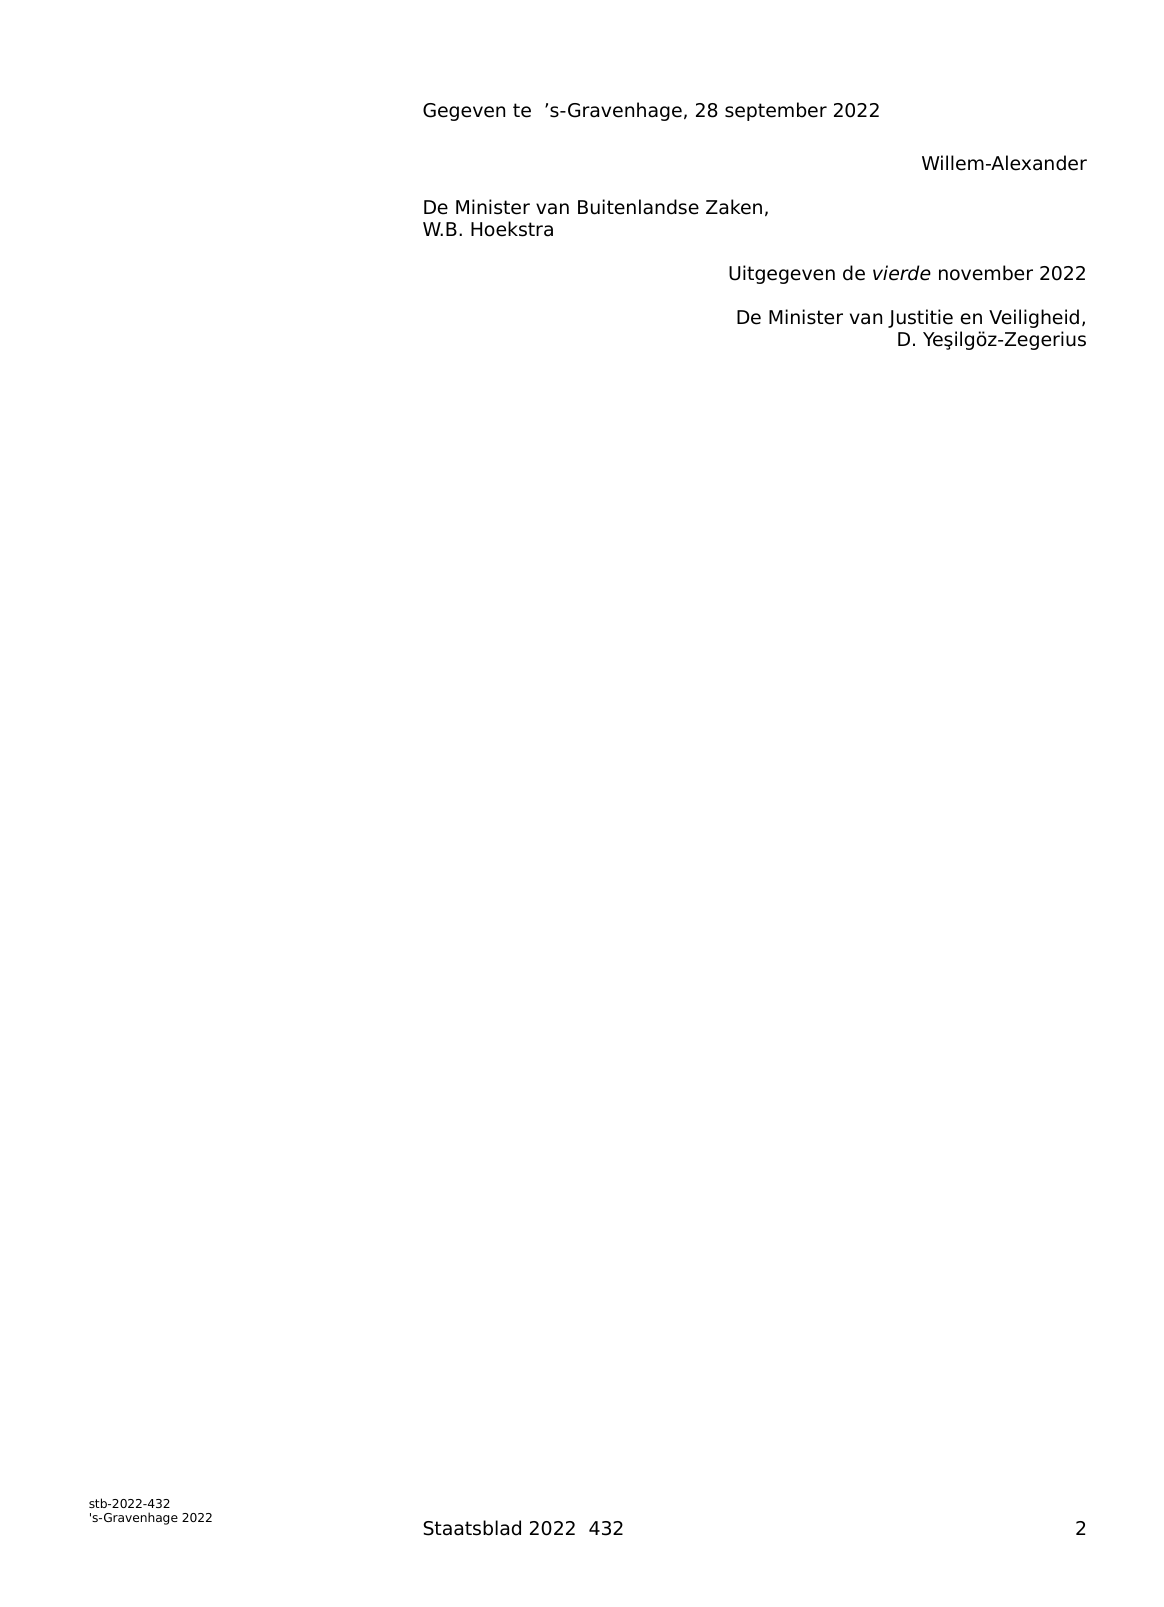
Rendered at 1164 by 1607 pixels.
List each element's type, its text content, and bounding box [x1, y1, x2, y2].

text Willem-Alexander [422, 152, 1087, 174]
text Gegeven te ’s-Gravenhage, 28 september 2022 [422, 100, 1087, 122]
text De Minister van Buitenlandse Zaken, W.B. Hoekstra [422, 197, 1087, 241]
text 's-Gravenhage 2022 [88, 1511, 323, 1525]
text Uitgegeven de vierde november 2022 [422, 263, 1087, 285]
text De Minister van Justitie en Veiligheid, D. Yeşilgöz-Zegerius [422, 307, 1087, 351]
text stb-2022-432 [88, 1497, 323, 1511]
